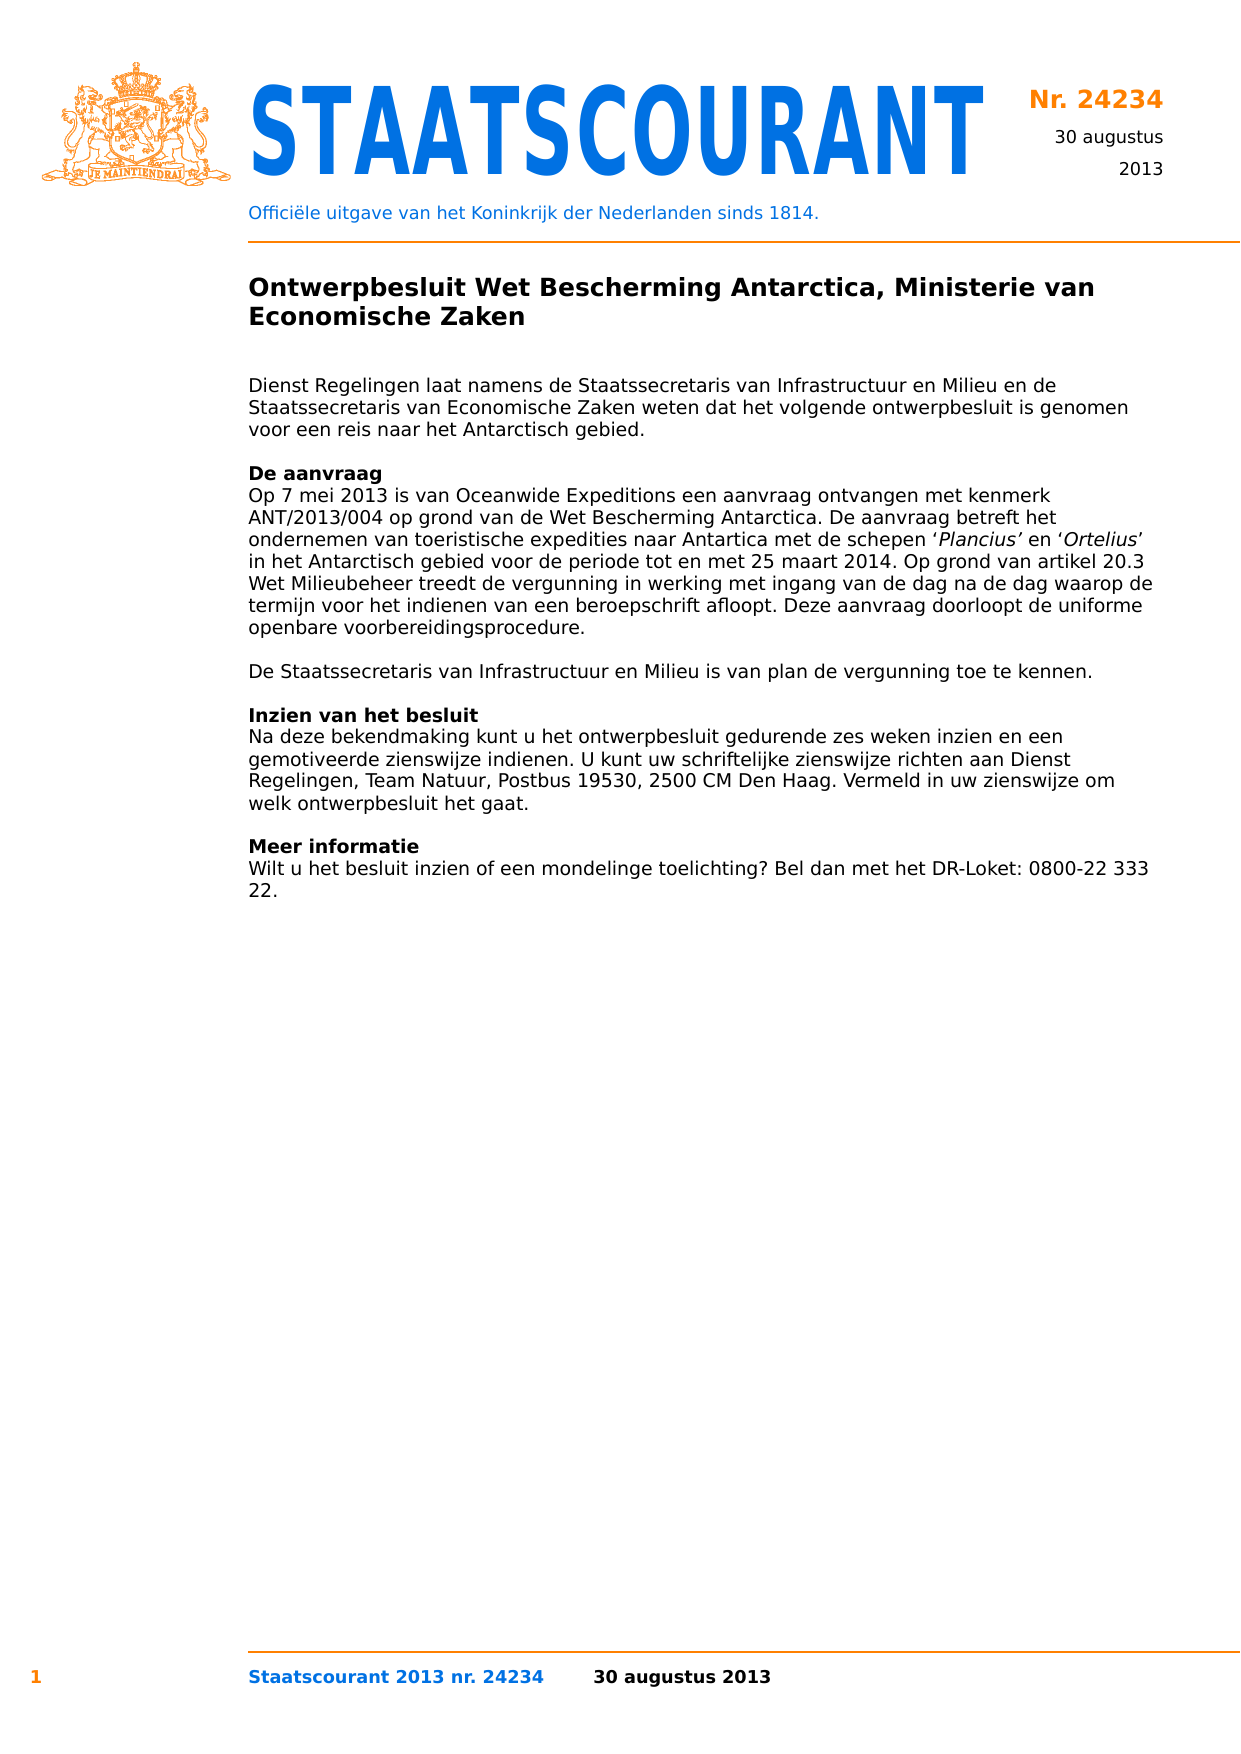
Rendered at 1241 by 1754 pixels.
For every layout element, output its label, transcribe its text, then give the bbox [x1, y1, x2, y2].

table_header Nr. 24234 [998, 62, 1240, 121]
table_cell 30 augustus [998, 121, 1240, 153]
subtitle Ontwerpbesluit Wet Bescherming Antarctica, Ministerie van Economische Zaken [248, 273, 1163, 331]
text Meer informatie [248, 836, 1163, 858]
text Op 7 mei 2013 is van Oceanwide Expeditions een aanvraag ontvangen met kenmerk ANT/2013/004 op grond van de Wet Bescherming Antarctica. De aanvraag betreft het ondernemen van toeristische expedities naar Antartica met de schepen ‘Plancius’ en ‘Ortelius’ in het Antarctisch gebied voor de periode tot en met 25 maart 2014. Op grond van artikel 20.3 Wet Milieubeheer treedt de vergunning in werking met ingang van de dag na de dag waarop de termijn voor het indienen van een beroepschrift afloopt. Deze aanvraag doorloopt de uniforme openbare voorbereidingsprocedure. [248, 485, 1163, 639]
text Dienst Regelingen laat namens de Staatssecretaris van Infrastructuur en Milieu en de Staatssecretaris van Economische Zaken weten dat het volgende ontwerpbesluit is genomen voor een reis naar het Antarctisch gebied. [248, 375, 1163, 441]
text De Staatssecretaris van Infrastructuur en Milieu is van plan de vergunning toe te kennen. [248, 661, 1163, 683]
table_cell Officiële uitgave van het Koninkrijk der Nederlanden sinds 1814. [248, 203, 1240, 241]
text Wilt u het besluit inzien of een mondelinge toelichting? Bel dan met het DR-Loket: 0800-22 333 22. [248, 858, 1163, 902]
table_cell 2013 [998, 153, 1240, 203]
table_header STAATSCOURANT [248, 62, 998, 203]
text De aanvraag [248, 463, 1163, 485]
text Na deze bekendmaking kunt u het ontwerpbesluit gedurende zes weken inzien en een gemotiveerde zienswijze indienen. U kunt uw schriftelijke zienswijze richten aan Dienst Regelingen, Team Natuur, Postbus 19530, 2500 CM Den Haag. Vermeld in uw zienswijze om welk ontwerpbesluit het gaat. [248, 726, 1163, 814]
text Inzien van het besluit [248, 704, 1163, 726]
table_header [25, 62, 248, 241]
picture [41, 62, 231, 186]
